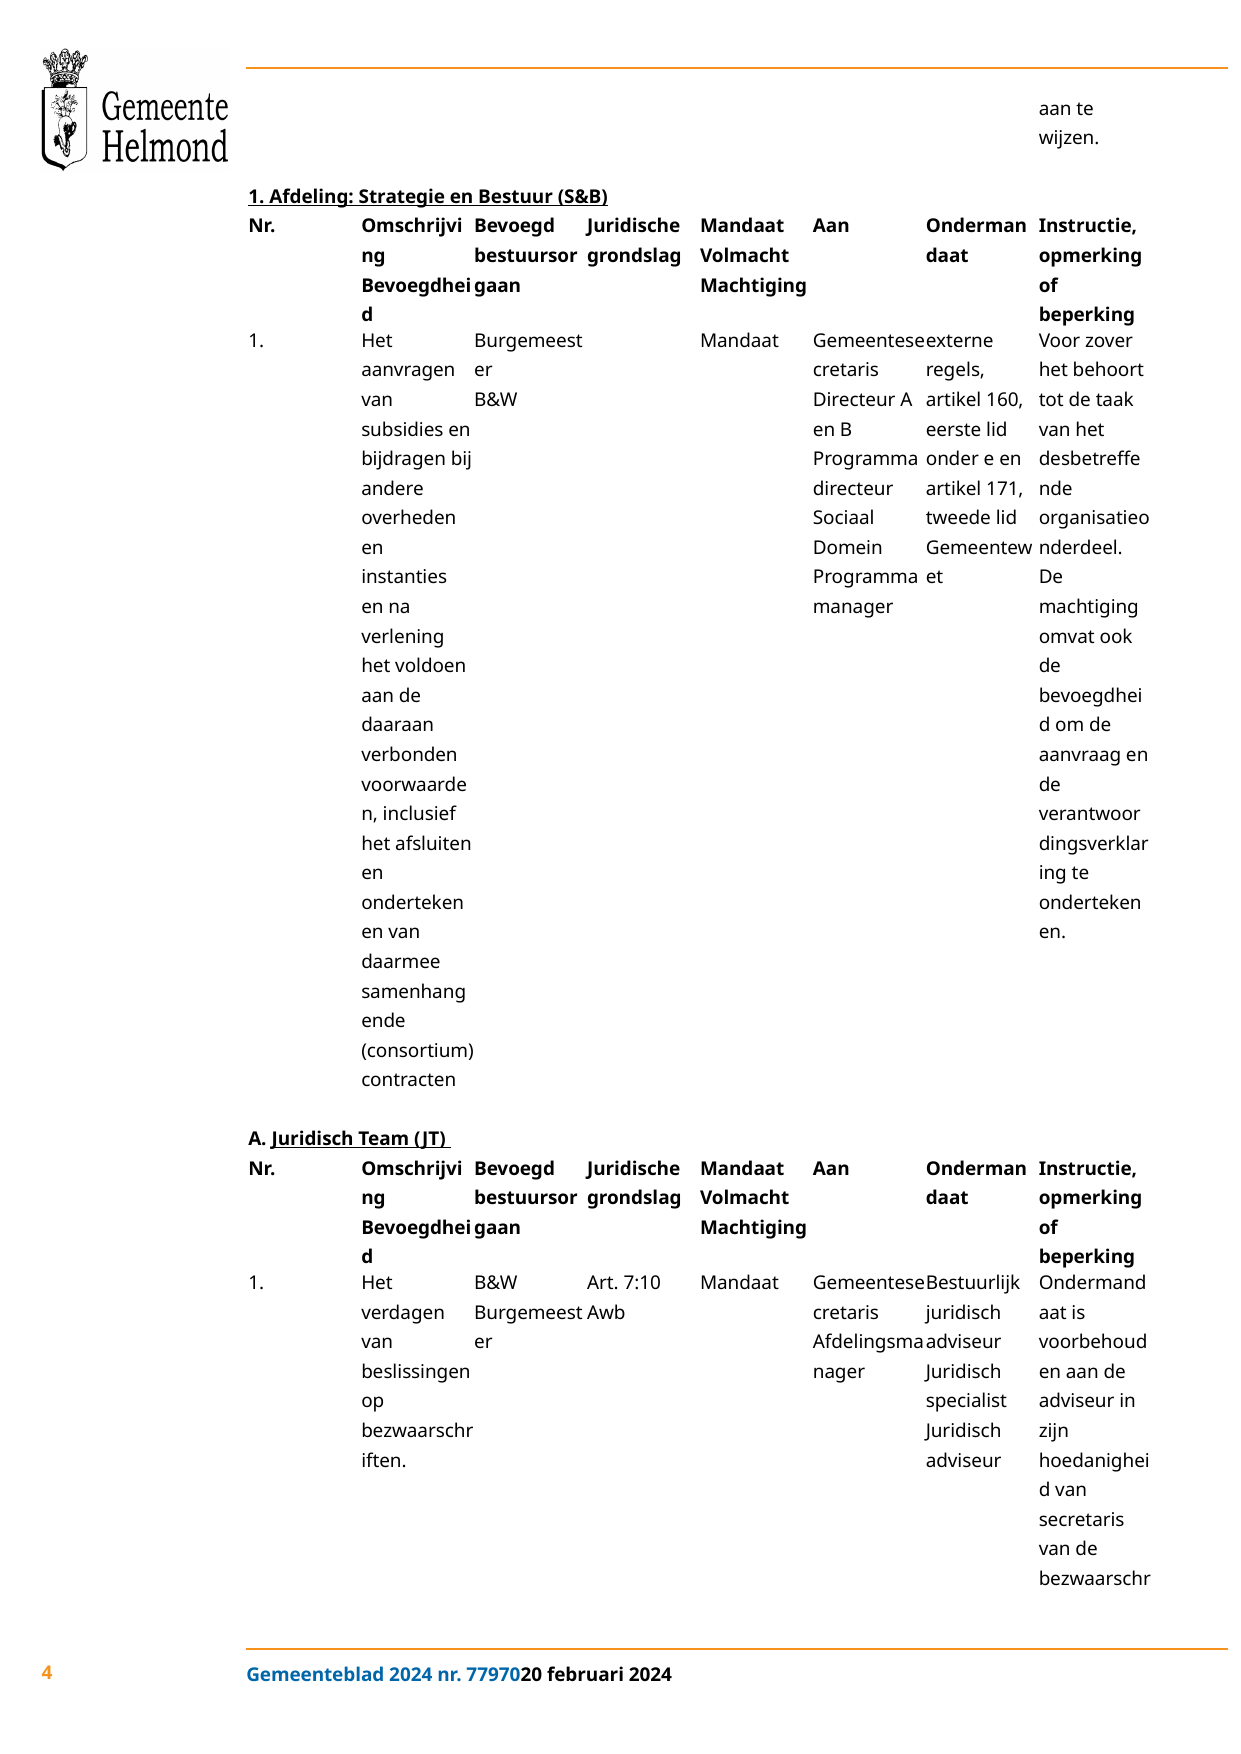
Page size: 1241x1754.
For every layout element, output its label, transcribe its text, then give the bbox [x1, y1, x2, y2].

table_header Nr. [248, 213, 361, 327]
table_cell Voor zover het behoort tot de taak van het desbetreffende organisatieonderdeel. De machtiging omvat ook de bevoegdheid om de aanvraag en de verantwoordingsverklaring te ondertekenen. [1039, 327, 1152, 1092]
table_header [700, 95, 813, 150]
table_cell Het aanvragen van subsidies en bijdragen bij andere overheden en instanties en na verlening het voldoen aan de daaraan verbonden voorwaarden, inclusief het afsluiten en ondertekenen van daarmee samenhangende (consortium)contracten [361, 327, 474, 1092]
table_header Mandaat Volmacht Machtiging [700, 1155, 813, 1269]
picture [41, 47, 231, 172]
text 1. Afdeling: Strategie en Bestuur (S&B) [248, 183, 1152, 209]
table_cell Gemeentesecretaris Afdelingsmanager [813, 1269, 926, 1591]
table_cell externe regels, artikel 160, eerste lid onder e en artikel 171, tweede lid Gemeentewet [926, 327, 1038, 1092]
table_cell B&W Burgemeester [474, 1269, 587, 1591]
table_header Nr. [248, 1155, 361, 1269]
table_header Omschrijving Bevoegdheid [361, 1155, 474, 1269]
table_cell Mandaat [700, 1269, 813, 1591]
table_cell Art. 7:10 Awb [587, 1269, 700, 1591]
table_header [926, 95, 1038, 150]
table_header Aan [813, 1155, 926, 1269]
table_cell 1. [248, 1269, 361, 1591]
table_cell Burgemeester B&W [474, 327, 587, 1092]
table_cell Gemeentesecretaris Directeur A en B Programmadirecteur Sociaal Domein Programmamanager [813, 327, 926, 1092]
table_header Instructie, opmerking of beperking [1039, 213, 1152, 327]
table_cell Mandaat [700, 327, 813, 1092]
table_header Juridische grondslag [587, 1155, 700, 1269]
table_header [813, 95, 926, 150]
table_header Aan [813, 213, 926, 327]
table_header Bevoegd bestuursorgaan [474, 1155, 587, 1269]
table_header Mandaat Volmacht Machtiging [700, 213, 813, 327]
table_header [361, 95, 474, 150]
table_header Ondermandaat [926, 213, 1038, 327]
table_header Juridische grondslag [587, 213, 700, 327]
table_header Omschrijving Bevoegdheid [361, 213, 474, 327]
table_cell Ondermandaat is voorbehouden aan de adviseur in zijn hoedanigheid van secretaris van de bezwaarschr [1039, 1269, 1152, 1591]
table_header Ondermandaat [926, 1155, 1038, 1269]
text A. Juridisch Team (JT) [248, 1125, 1152, 1151]
table_header [587, 95, 700, 150]
table_header [248, 95, 361, 150]
table_header aan te wijzen. [1039, 95, 1152, 150]
table_header Instructie, opmerking of beperking [1039, 1155, 1152, 1269]
table_cell Het verdagen van beslissingen op bezwaarschriften. [361, 1269, 474, 1591]
table_cell Bestuurlijk juridisch adviseur Juridisch specialist Juridisch adviseur [926, 1269, 1038, 1591]
table_header Bevoegd bestuursorgaan [474, 213, 587, 327]
table_cell 1. [248, 327, 361, 1092]
table_cell [587, 327, 700, 1092]
table_header [474, 95, 587, 150]
